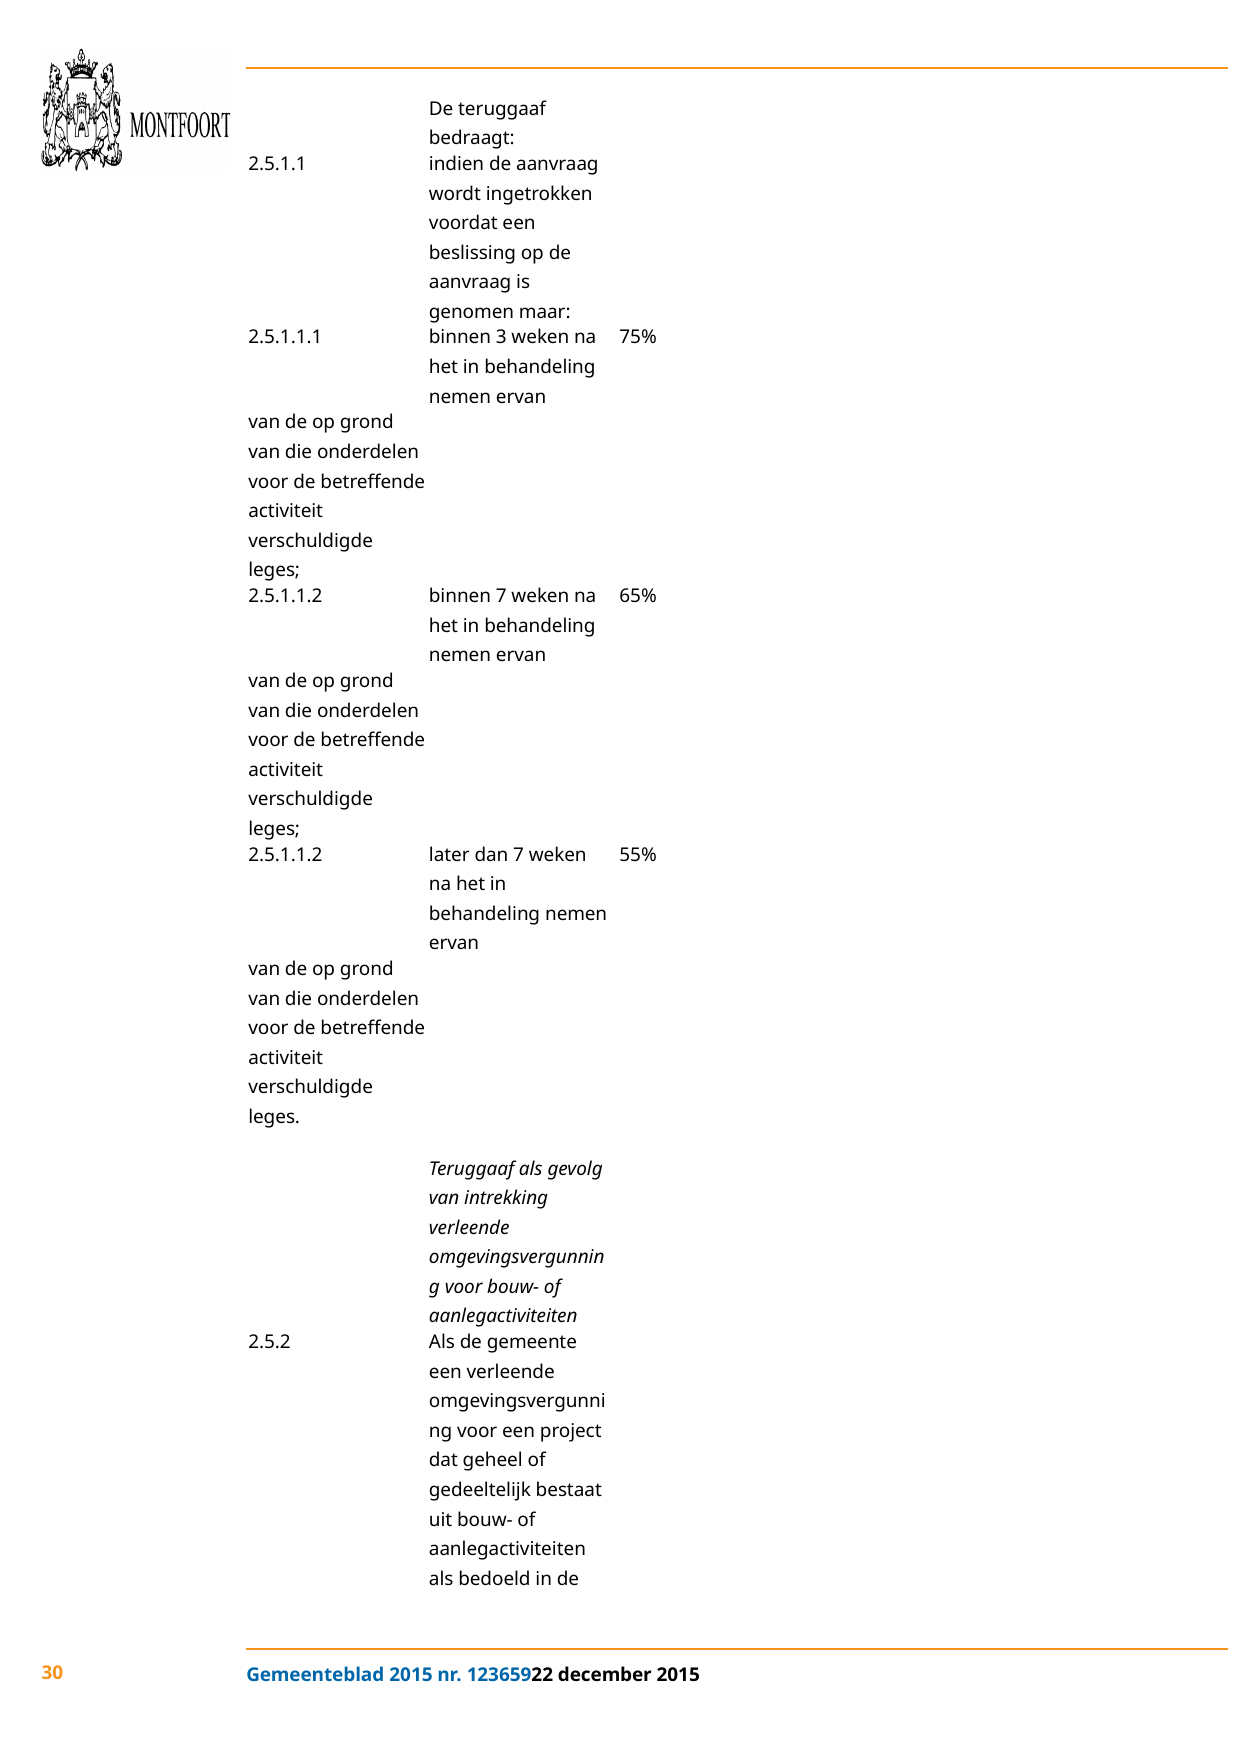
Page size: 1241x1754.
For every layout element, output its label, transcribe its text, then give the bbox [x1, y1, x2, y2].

table_cell [609, 667, 790, 841]
table_cell [790, 324, 971, 409]
table_cell [609, 1129, 790, 1155]
table_cell [790, 841, 971, 955]
table_cell De teruggaaf bedraagt: [429, 95, 609, 150]
table_cell indien de aanvraag wordt ingetrokken voordat een beslissing op de aanvraag is genomen maar: [429, 150, 609, 324]
table_cell [429, 667, 609, 841]
table_cell 2.5.1.1.1 [248, 324, 429, 409]
table_cell [429, 409, 609, 582]
table_cell 2.5.1.1.2 [248, 841, 429, 955]
table_cell [248, 1129, 429, 1155]
table_cell [609, 1328, 790, 1591]
table_cell [609, 1155, 790, 1328]
table_cell Als de gemeente een verleende omgevingsvergunning voor een project dat geheel of gedeeltelijk bestaat uit bouw- of aanlegactiviteiten als bedoeld in de [429, 1328, 609, 1591]
table_cell [429, 1129, 609, 1155]
table_cell 75% [609, 324, 790, 409]
table_cell binnen 7 weken na het in behandeling nemen ervan [429, 582, 609, 667]
table_cell 2.5.1.1 [248, 150, 429, 324]
table_cell 2.5.1.1.2 [248, 582, 429, 667]
picture [41, 47, 231, 172]
table_cell [248, 95, 429, 150]
table_cell [609, 95, 790, 150]
table_cell van de op grond van die onderdelen voor de betreffende activiteit verschuldigde leges; [248, 409, 429, 582]
table_cell [609, 150, 790, 324]
table_cell [609, 955, 790, 1129]
table_cell 55% [609, 841, 790, 955]
table_cell Teruggaaf als gevolg van intrekking verleende omgevingsvergunning voor bouw- of aanlegactiviteiten [429, 1155, 609, 1328]
table_cell [429, 955, 609, 1129]
table_cell van de op grond van die onderdelen voor de betreffende activiteit verschuldigde leges. [248, 955, 429, 1129]
table_cell [790, 95, 971, 150]
table_cell [790, 582, 971, 667]
table_cell [609, 409, 790, 582]
table_cell later dan 7 weken na het in behandeling nemen ervan [429, 841, 609, 955]
table_cell 2.5.2 [248, 1328, 429, 1591]
table_cell [248, 1155, 429, 1328]
table_cell binnen 3 weken na het in behandeling nemen ervan [429, 324, 609, 409]
table_cell 65% [609, 582, 790, 667]
table_cell van de op grond van die onderdelen voor de betreffende activiteit verschuldigde leges; [248, 667, 429, 841]
table_cell [790, 150, 971, 324]
